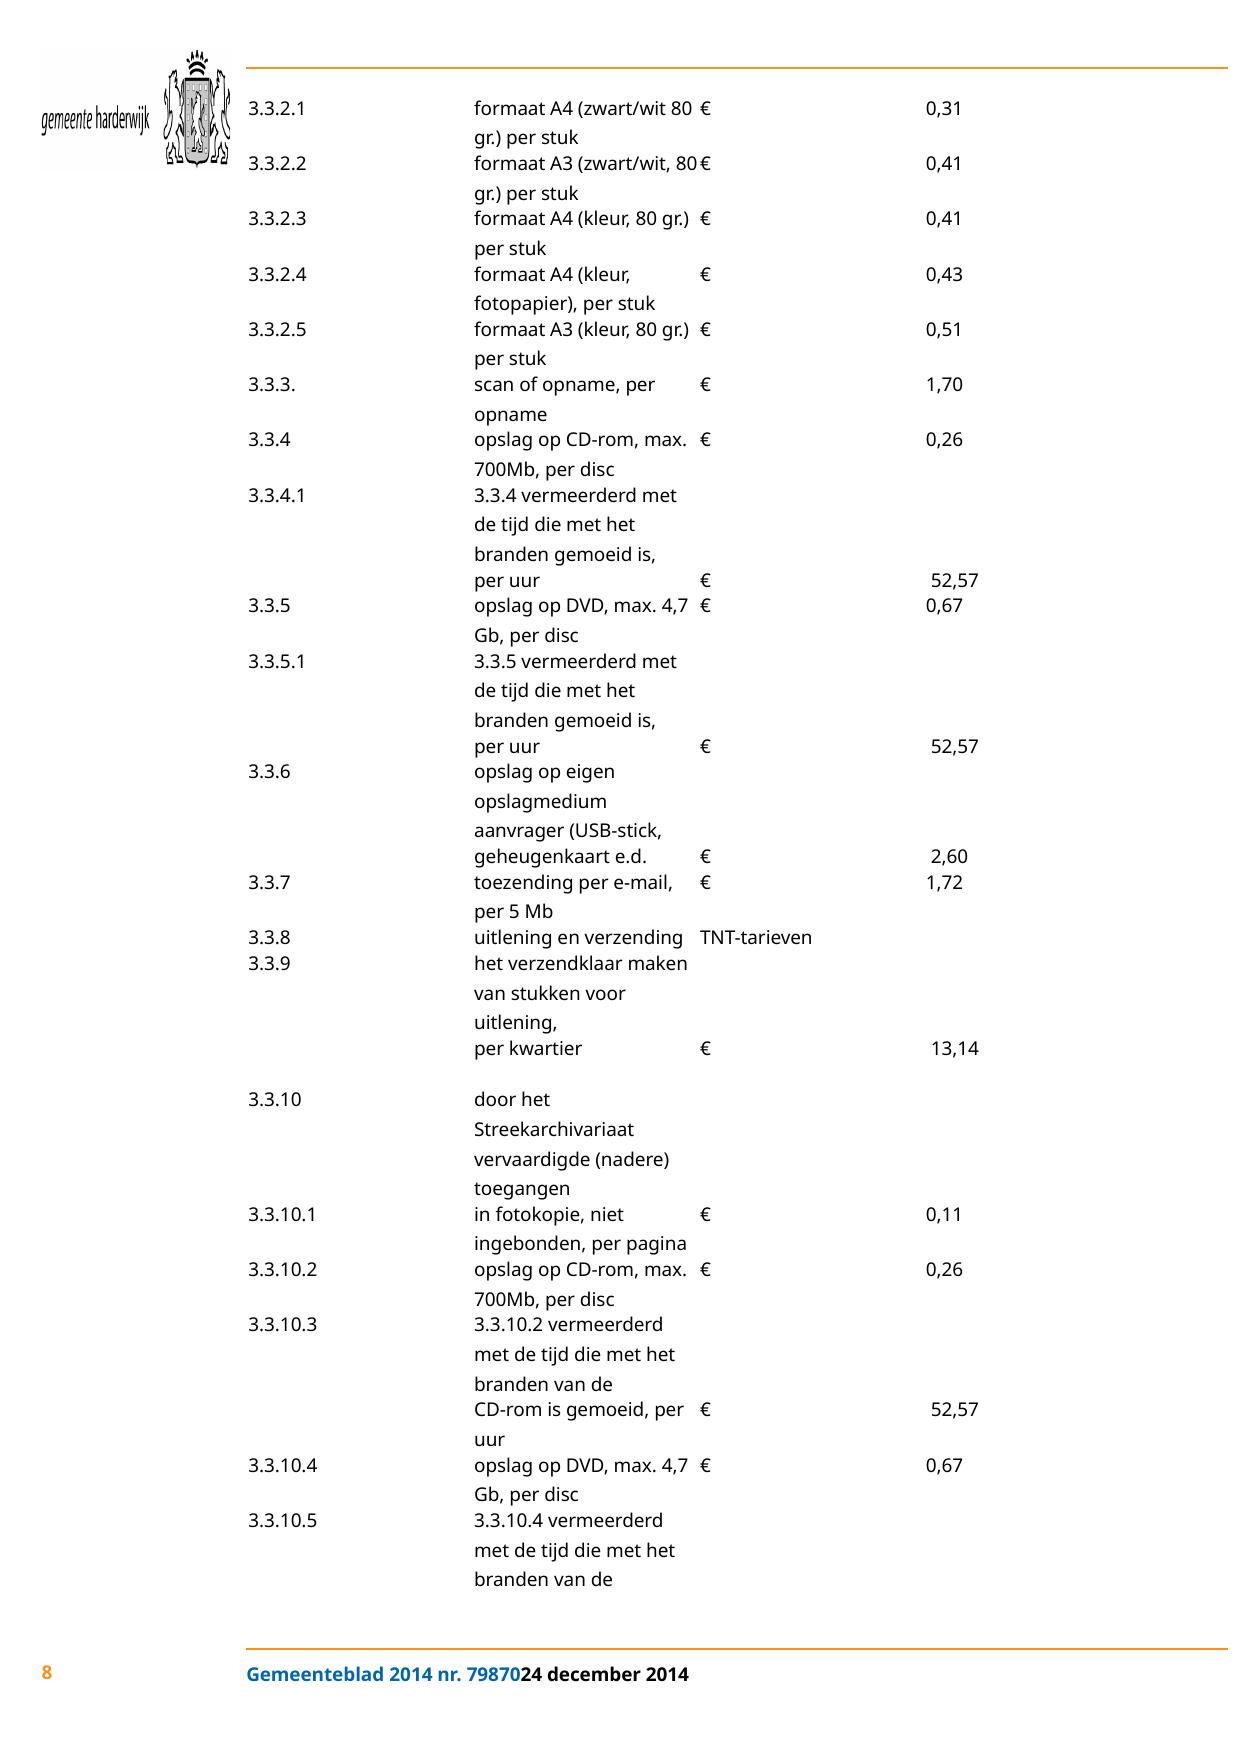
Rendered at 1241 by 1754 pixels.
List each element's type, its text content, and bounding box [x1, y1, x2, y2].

table_cell [248, 844, 474, 869]
table_cell 3.3.10.1 [248, 1201, 474, 1256]
table_cell € [700, 316, 926, 371]
table_cell 52,57 [926, 567, 1152, 593]
table_cell 3.3.10.2 vermeerderd met de tijd die met het branden van de [474, 1312, 700, 1397]
table_cell opslag op DVD, max. 4,7 Gb, per disc [474, 593, 700, 648]
table_cell [926, 759, 1152, 843]
table_cell [700, 759, 926, 843]
table_cell formaat A3 (zwart/wit, 80 gr.) per stuk [474, 150, 700, 205]
table_cell per kwartier [474, 1035, 700, 1061]
table_cell formaat A4 (kleur, fotopapier), per stuk [474, 261, 700, 316]
table_cell opslag op DVD, max. 4,7 Gb, per disc [474, 1452, 700, 1507]
table_cell uitlening en verzending [474, 925, 700, 950]
table_cell 3.3.10.3 [248, 1312, 474, 1397]
table_cell 3.3.10 [248, 1087, 474, 1201]
table_cell 3.3.10.4 [248, 1452, 474, 1507]
table_cell opslag op eigen opslagmedium aanvrager (USB-stick, [474, 759, 700, 843]
table_cell 3.3.4 vermeerderd met de tijd die met het branden gemoeid is, [474, 482, 700, 567]
table_cell € [700, 261, 926, 316]
table_cell scan of opname, per opname [474, 371, 700, 427]
table_cell 0,67 [926, 593, 1152, 648]
table_cell 0,67 [926, 1452, 1152, 1507]
table_cell 3.3.9 [248, 950, 474, 1035]
table_cell opslag op CD-rom, max. 700Mb, per disc [474, 1256, 700, 1312]
table_cell [700, 482, 926, 567]
table_cell het verzendklaar maken van stukken voor uitlening, [474, 950, 700, 1035]
table_cell € [700, 150, 926, 205]
table_cell € [700, 1256, 926, 1312]
table_cell 3.3.2.4 [248, 261, 474, 316]
table_cell € [700, 567, 926, 593]
table_cell 13,14 [926, 1035, 1152, 1061]
table_cell € [700, 1035, 926, 1061]
table_cell per uur [474, 567, 700, 593]
table_cell 1,72 [926, 869, 1152, 924]
table_cell [926, 1507, 1152, 1592]
table_cell 3.3.4.1 [248, 482, 474, 567]
table_cell [926, 482, 1152, 567]
table_cell opslag op CD-rom, max. 700Mb, per disc [474, 427, 700, 482]
table_cell formaat A4 (zwart/wit 80 gr.) per stuk [474, 95, 700, 150]
table_cell [248, 567, 474, 593]
table_cell 1,70 [926, 371, 1152, 427]
table_cell 0,41 [926, 205, 1152, 261]
table_cell 0,41 [926, 150, 1152, 205]
table_cell 0,31 [926, 95, 1152, 150]
table_cell 0,11 [926, 1201, 1152, 1256]
table_cell € [700, 1397, 926, 1452]
table_cell € [700, 371, 926, 427]
table_cell in fotokopie, niet ingebonden, per pagina [474, 1201, 700, 1256]
table_cell 3.3.2.5 [248, 316, 474, 371]
table_cell [926, 1061, 1152, 1087]
table_cell [700, 1312, 926, 1397]
table_cell [700, 1507, 926, 1592]
table_cell [248, 733, 474, 758]
table_cell CD-rom is gemoeid, per uur [474, 1397, 700, 1452]
table_cell [700, 648, 926, 733]
table_cell [700, 1061, 926, 1087]
table_cell formaat A3 (kleur, 80 gr.) per stuk [474, 316, 700, 371]
table_cell € [700, 205, 926, 261]
table_cell [700, 950, 926, 1035]
table_cell formaat A4 (kleur, 80 gr.) per stuk [474, 205, 700, 261]
table_cell 3.3.8 [248, 925, 474, 950]
table_cell [248, 1061, 474, 1087]
table_cell € [700, 593, 926, 648]
table_cell € [700, 844, 926, 869]
table_cell [474, 1061, 700, 1087]
table_cell [926, 648, 1152, 733]
table_cell [248, 1035, 474, 1061]
table_cell 0,26 [926, 1256, 1152, 1312]
table_cell 3.3.5 vermeerderd met de tijd die met het branden gemoeid is, [474, 648, 700, 733]
table_cell 3.3.5 [248, 593, 474, 648]
table_cell € [700, 1201, 926, 1256]
table_cell 0,43 [926, 261, 1152, 316]
table_cell 3.3.2.1 [248, 95, 474, 150]
table_cell € [700, 1452, 926, 1507]
table_cell 3.3.5.1 [248, 648, 474, 733]
table_cell 3.3.3. [248, 371, 474, 427]
table_cell [248, 1397, 474, 1452]
table_cell 3.3.2.2 [248, 150, 474, 205]
table_cell [700, 1087, 926, 1201]
table_cell [926, 950, 1152, 1035]
table_cell 3.3.10.4 vermeerderd met de tijd die met het branden van de [474, 1507, 700, 1592]
table_cell [926, 925, 1152, 950]
table_cell per uur [474, 733, 700, 758]
table_cell 3.3.4 [248, 427, 474, 482]
table_cell 3.3.10.2 [248, 1256, 474, 1312]
table_cell 0,26 [926, 427, 1152, 482]
table_cell geheugenkaart e.d. [474, 844, 700, 869]
table_cell 3.3.2.3 [248, 205, 474, 261]
table_cell [926, 1087, 1152, 1201]
table_cell € [700, 95, 926, 150]
table_cell 3.3.7 [248, 869, 474, 924]
table_cell 52,57 [926, 733, 1152, 758]
table_cell 3.3.6 [248, 759, 474, 843]
table_cell [926, 1312, 1152, 1397]
table_cell € [700, 869, 926, 924]
table_cell toezending per e-mail, per 5 Mb [474, 869, 700, 924]
table_cell € [700, 427, 926, 482]
table_cell 3.3.10.5 [248, 1507, 474, 1592]
table_cell 2,60 [926, 844, 1152, 869]
table_cell door het Streekarchivariaat vervaardigde (nadere) toegangen [474, 1087, 700, 1201]
picture [41, 47, 231, 172]
table_cell 52,57 [926, 1397, 1152, 1452]
table_cell € [700, 733, 926, 758]
table_cell TNT-tarieven [700, 925, 926, 950]
table_cell 0,51 [926, 316, 1152, 371]
